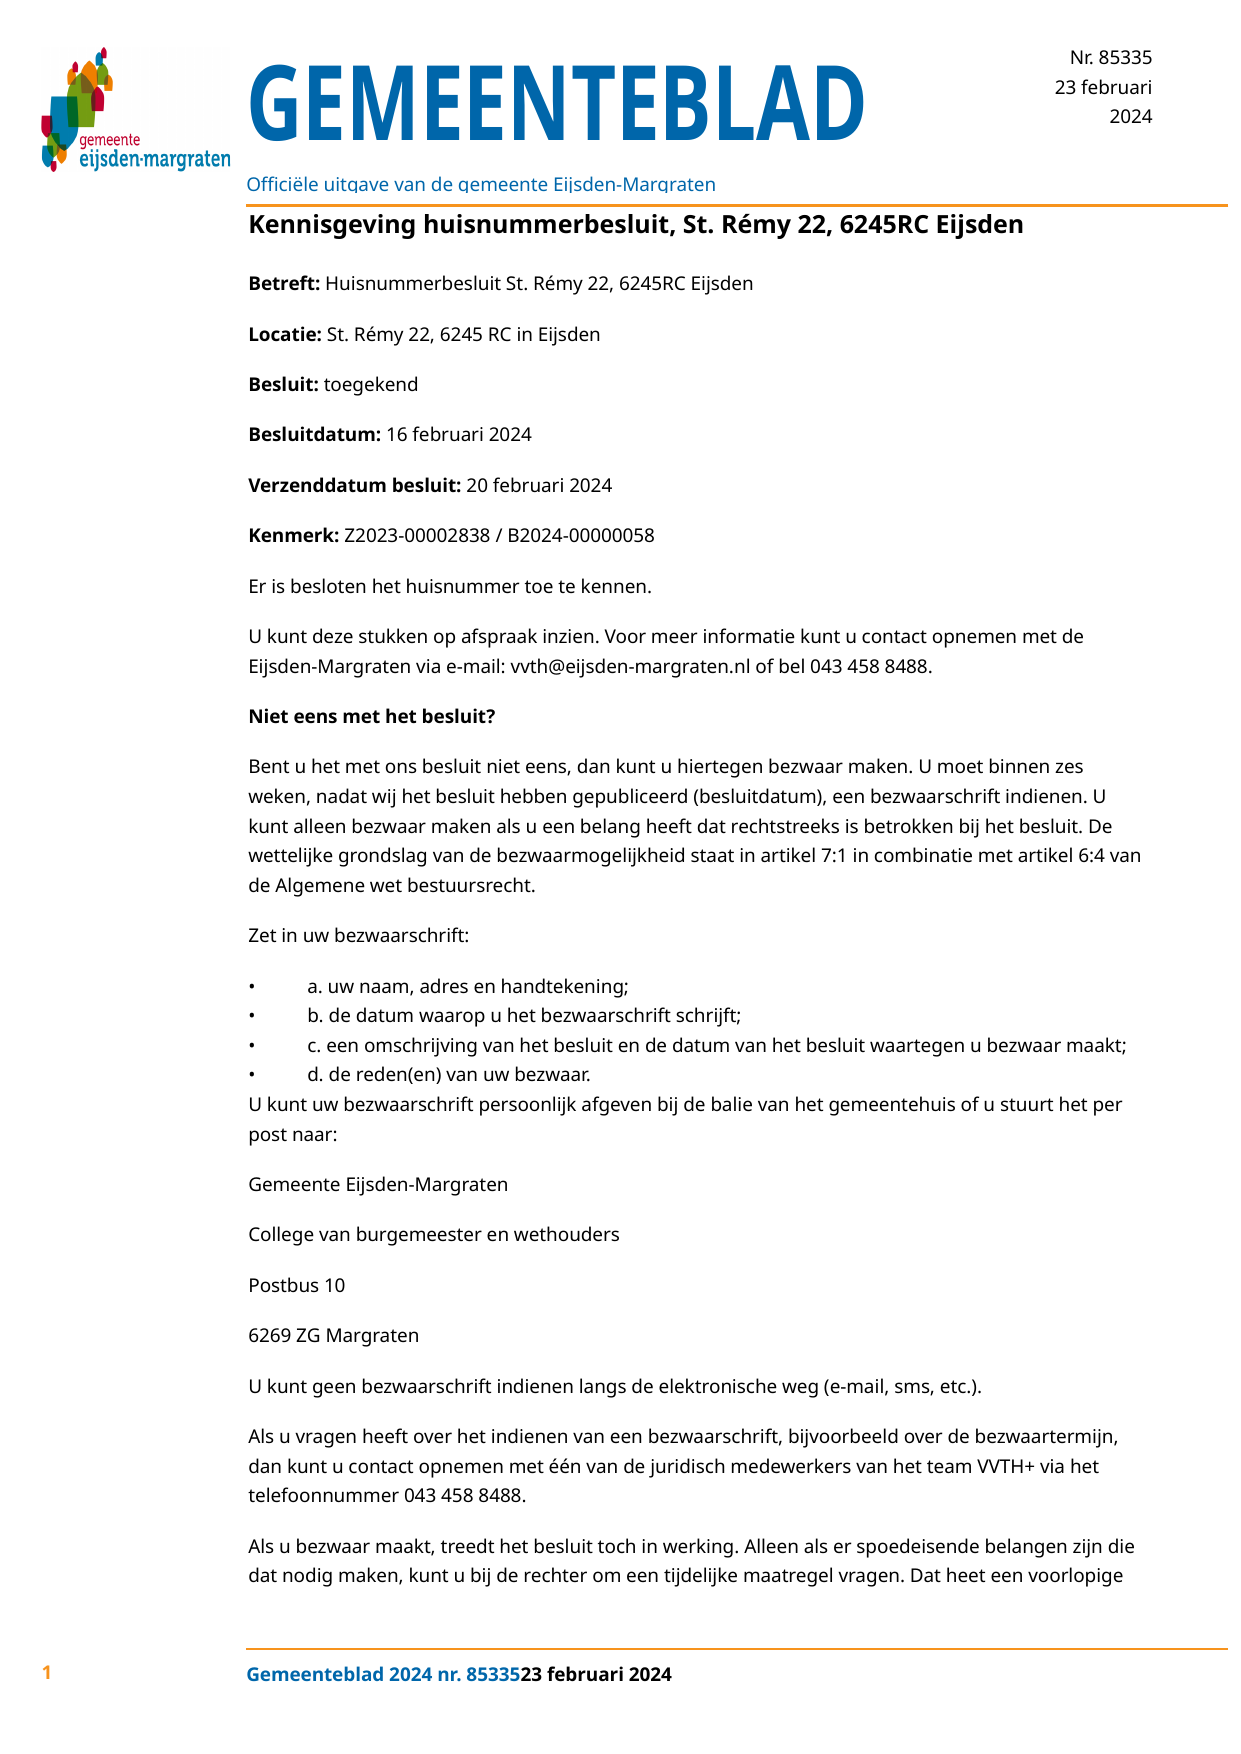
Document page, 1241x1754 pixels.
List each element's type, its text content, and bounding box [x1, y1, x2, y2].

text U kunt deze stukken op afspraak inzien. Voor meer informatie kunt u contact opnemen met de Eijsden-Margraten via e-mail: vvth@eijsden-margraten.nl of bel 043 458 8488. [248, 623, 1152, 678]
text College van burgemeester en wethouders [248, 1222, 1152, 1247]
picture [41, 47, 231, 172]
text Postbus 10 [248, 1272, 1152, 1298]
text Kennisgeving huisnummerbesluit, St. Rémy 22, 6245RC Eijsden [248, 207, 1152, 241]
text Als u vragen heeft over het indienen van een bezwaarschrift, bijvoorbeeld over de bezwaartermijn, dan kunt u contact opnemen met één van de juridisch medewerkers van het team VVTH+ via het telefoonnummer 043 458 8488. [248, 1423, 1152, 1508]
list a. uw naam, adres en handtekening; [248, 973, 1152, 998]
list d. de reden(en) van uw bezwaar. [248, 1062, 1152, 1087]
text Er is besloten het huisnummer toe te kennen. [248, 573, 1152, 598]
text Locatie: St. Rémy 22, 6245 RC in Eijsden [248, 321, 1152, 346]
text Betreft: Huisnummerbesluit St. Rémy 22, 6245RC Eijsden [248, 270, 1152, 296]
text Bent u het met ons besluit niet eens, dan kunt u hiertegen bezwaar maken. U moet binnen zes weken, nadat wij het besluit hebben gepubliceerd (besluitdatum), een bezwaarschrift indienen. U kunt alleen bezwaar maken als u een belang heeft dat rechtstreeks is betrokken bij het besluit. De wettelijke grondslag van de bezwaarmogelijkheid staat in artikel 7:1 in combinatie met artikel 6:4 van de Algemene wet bestuursrecht. [248, 754, 1152, 898]
text U kunt geen bezwaarschrift indienen langs de elektronische weg (e-mail, sms, etc.). [248, 1373, 1152, 1398]
list c. een omschrijving van het besluit en de datum van het besluit waartegen u bezwaar maakt; [248, 1032, 1152, 1058]
text Besluit: toegekend [248, 371, 1152, 397]
list b. de datum waarop u het bezwaarschrift schrijft; [248, 1002, 1152, 1028]
text Zet in uw bezwaarschrift: [248, 922, 1152, 948]
text U kunt uw bezwaarschrift persoonlijk afgeven bij de balie van het gemeentehuis of u stuurt het per post naar: [248, 1091, 1152, 1146]
text Besluitdatum: 16 februari 2024 [248, 422, 1152, 447]
text Kenmerk: Z2023-00002838 / B2024-00000058 [248, 522, 1152, 548]
text 6269 ZG Margraten [248, 1322, 1152, 1348]
text Niet eens met het besluit? [248, 703, 1152, 729]
text Verzenddatum besluit: 20 februari 2024 [248, 472, 1152, 498]
text Gemeente Eijsden-Margraten [248, 1171, 1152, 1197]
text Als u bezwaar maakt, treedt het besluit toch in werking. Alleen als er spoedeisende belangen zijn die dat nodig maken, kunt u bij de rechter om een tijdelijke maatregel vragen. Dat heet een voorlopige [248, 1533, 1152, 1588]
